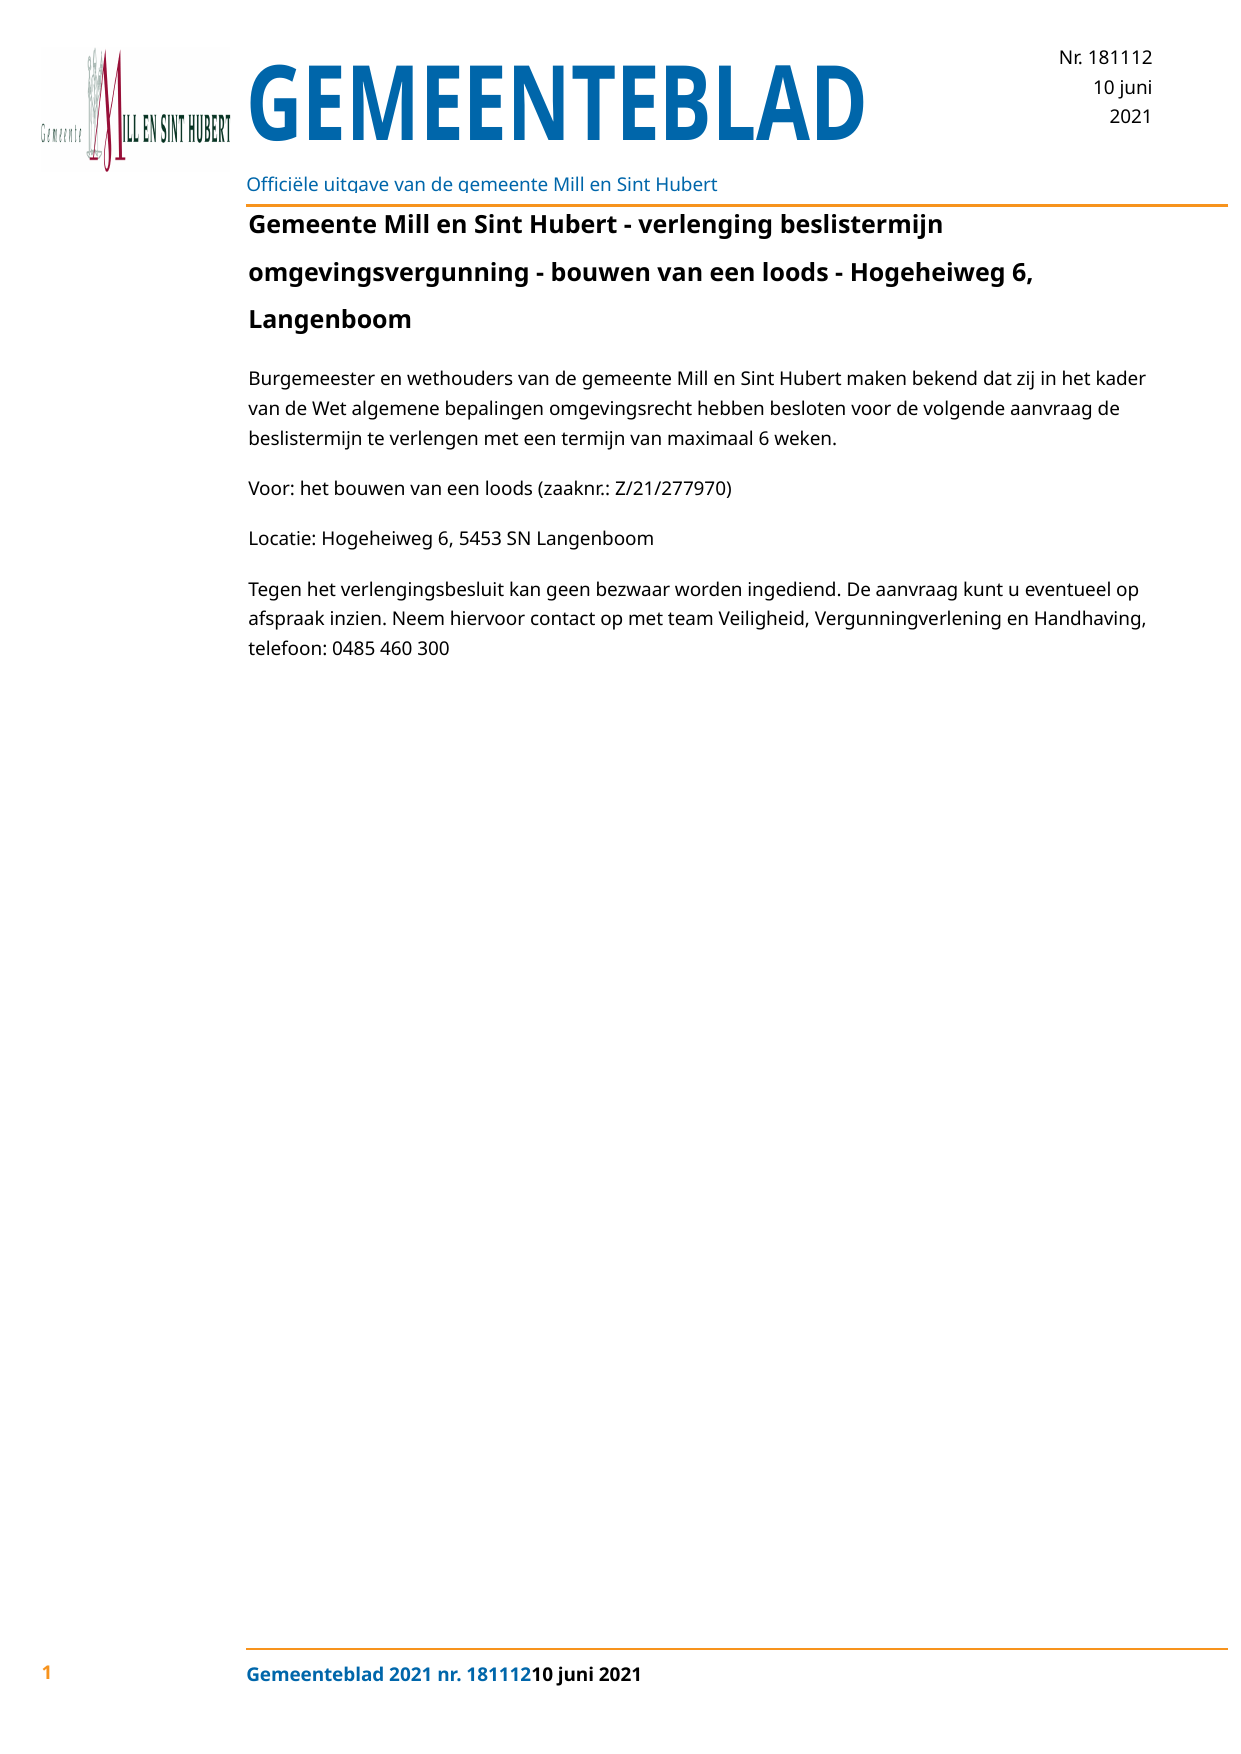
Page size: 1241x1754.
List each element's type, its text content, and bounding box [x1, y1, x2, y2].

text Voor: het bouwen van een loods (zaaknr.: Z/21/277970) [248, 475, 1152, 501]
text Gemeente Mill en Sint Hubert - verlenging beslistermijn omgevingsvergunning - bouwen van een loods - Hogeheiweg 6, Langenboom [248, 207, 1152, 336]
picture [41, 47, 231, 172]
text Locatie: Hogeheiweg 6, 5453 SN Langenboom [248, 526, 1152, 551]
text Tegen het verlengingsbesluit kan geen bezwaar worden ingediend. De aanvraag kunt u eventueel op afspraak inzien. Neem hiervoor contact op met team Veiligheid, Vergunningverlening en Handhaving, telefoon: 0485 460 300 [248, 576, 1152, 661]
text Burgemeester en wethouders van de gemeente Mill en Sint Hubert maken bekend dat zij in het kader van de Wet algemene bepalingen omgevingsrecht hebben besloten voor de volgende aanvraag de beslistermijn te verlengen met een termijn van maximaal 6 weken. [248, 366, 1152, 450]
